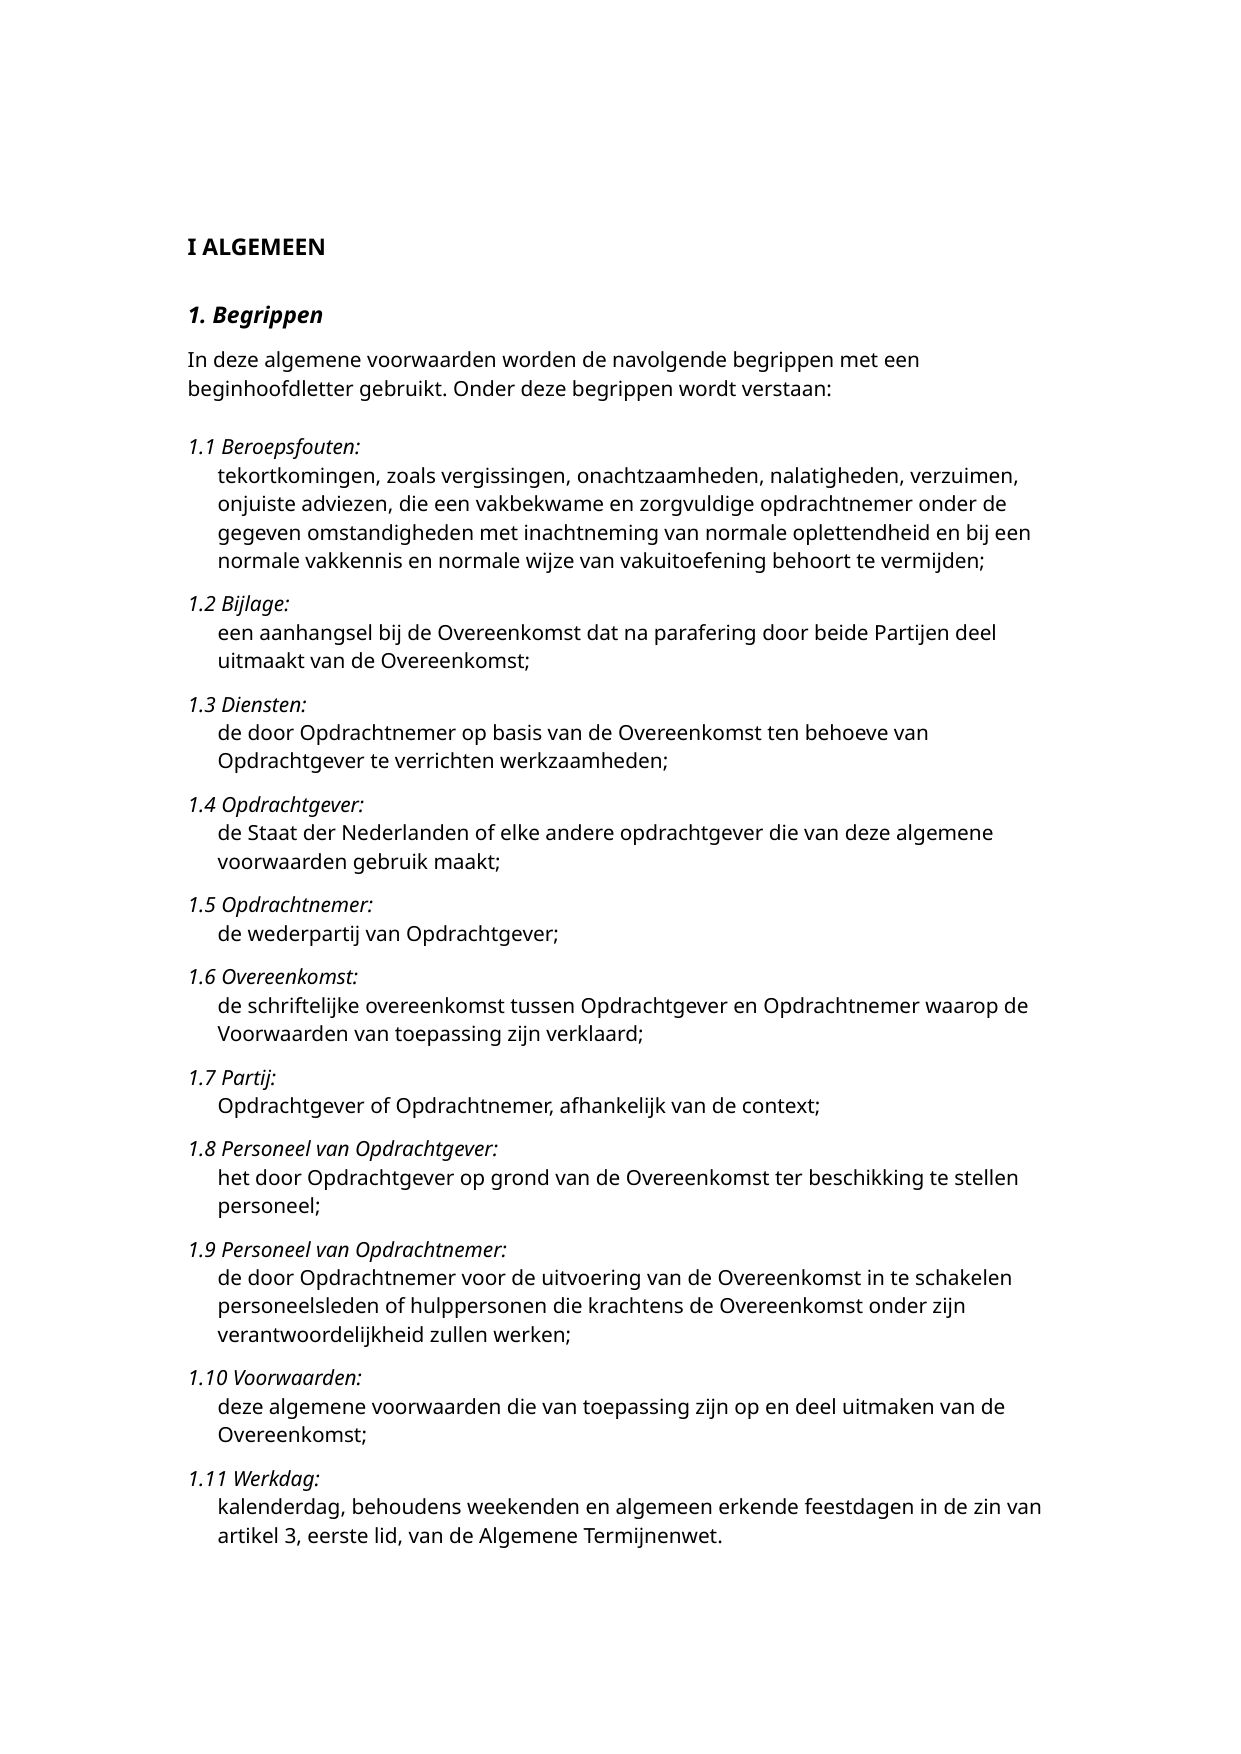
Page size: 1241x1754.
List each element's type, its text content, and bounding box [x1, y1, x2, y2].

text tekortkomingen, zoals vergissingen, onachtzaamheden, nalatigheden, verzuimen, onjuiste adviezen, die een vakbekwame en zorgvuldige opdrachtnemer onder de gegeven omstandigheden met inachtneming van normale oplettendheid en bij een normale vakkennis en normale wijze van vakuitoefening behoort te vermijden; [217, 461, 1053, 574]
text deze algemene voorwaarden die van toepassing zijn op en deel uitmaken van de Overeenkomst; [217, 1392, 1053, 1449]
text het door Opdrachtgever op grond van de Overeenkomst ter beschikking te stellen personeel; [217, 1163, 1053, 1220]
text 1.6 Overeenkomst: [187, 962, 1053, 991]
text de Staat der Nederlanden of elke andere opdrachtgever die van deze algemene voorwaarden gebruik maakt; [217, 818, 1053, 875]
text 1.2 Bijlage: [187, 589, 1053, 618]
text 1.10 Voorwaarden: [187, 1363, 1053, 1392]
text 1.9 Personeel van Opdrachtnemer: [187, 1235, 1053, 1263]
subtitle 1. Begrippen [187, 299, 1053, 330]
text de door Opdrachtnemer voor de uitvoering van de Overeenkomst in te schakelen personeelsleden of hulppersonen die krachtens de Overeenkomst onder zijn verantwoordelijkheid zullen werken; [217, 1263, 1053, 1348]
text Opdrachtgever of Opdrachtnemer, afhankelijk van de context; [217, 1091, 1053, 1119]
text een aanhangsel bij de Overeenkomst dat na parafering door beide Partijen deel uitmaakt van de Overeenkomst; [217, 618, 1053, 675]
text 1.5 Opdrachtnemer: [187, 890, 1053, 919]
text kalenderdag, behoudens weekenden en algemeen erkende feestdagen in de zin van artikel 3, eerste lid, van de Algemene Termijnenwet. [217, 1492, 1053, 1549]
text de door Opdrachtnemer op basis van de Overeenkomst ten behoeve van Opdrachtgever te verrichten werkzaamheden; [217, 718, 1053, 775]
subtitle I ALGEMEEN [187, 230, 1053, 262]
text de schriftelijke overeenkomst tussen Opdrachtgever en Opdrachtnemer waarop de Voorwaarden van toepassing zijn verklaard; [217, 991, 1053, 1048]
text 1.4 Opdrachtgever: [187, 790, 1053, 818]
text 1.1 Beroepsfouten: [187, 432, 1053, 461]
text 1.8 Personeel van Opdrachtgever: [187, 1134, 1053, 1163]
text de wederpartij van Opdrachtgever; [217, 919, 1053, 947]
text 1.11 Werkdag: [187, 1464, 1053, 1492]
text 1.3 Diensten: [187, 690, 1053, 718]
text 1.7 Partij: [187, 1063, 1053, 1091]
text In deze algemene voorwaarden worden de navolgende begrippen met een beginhoofdletter gebruikt. Onder deze begrippen wordt verstaan: [187, 345, 1053, 402]
